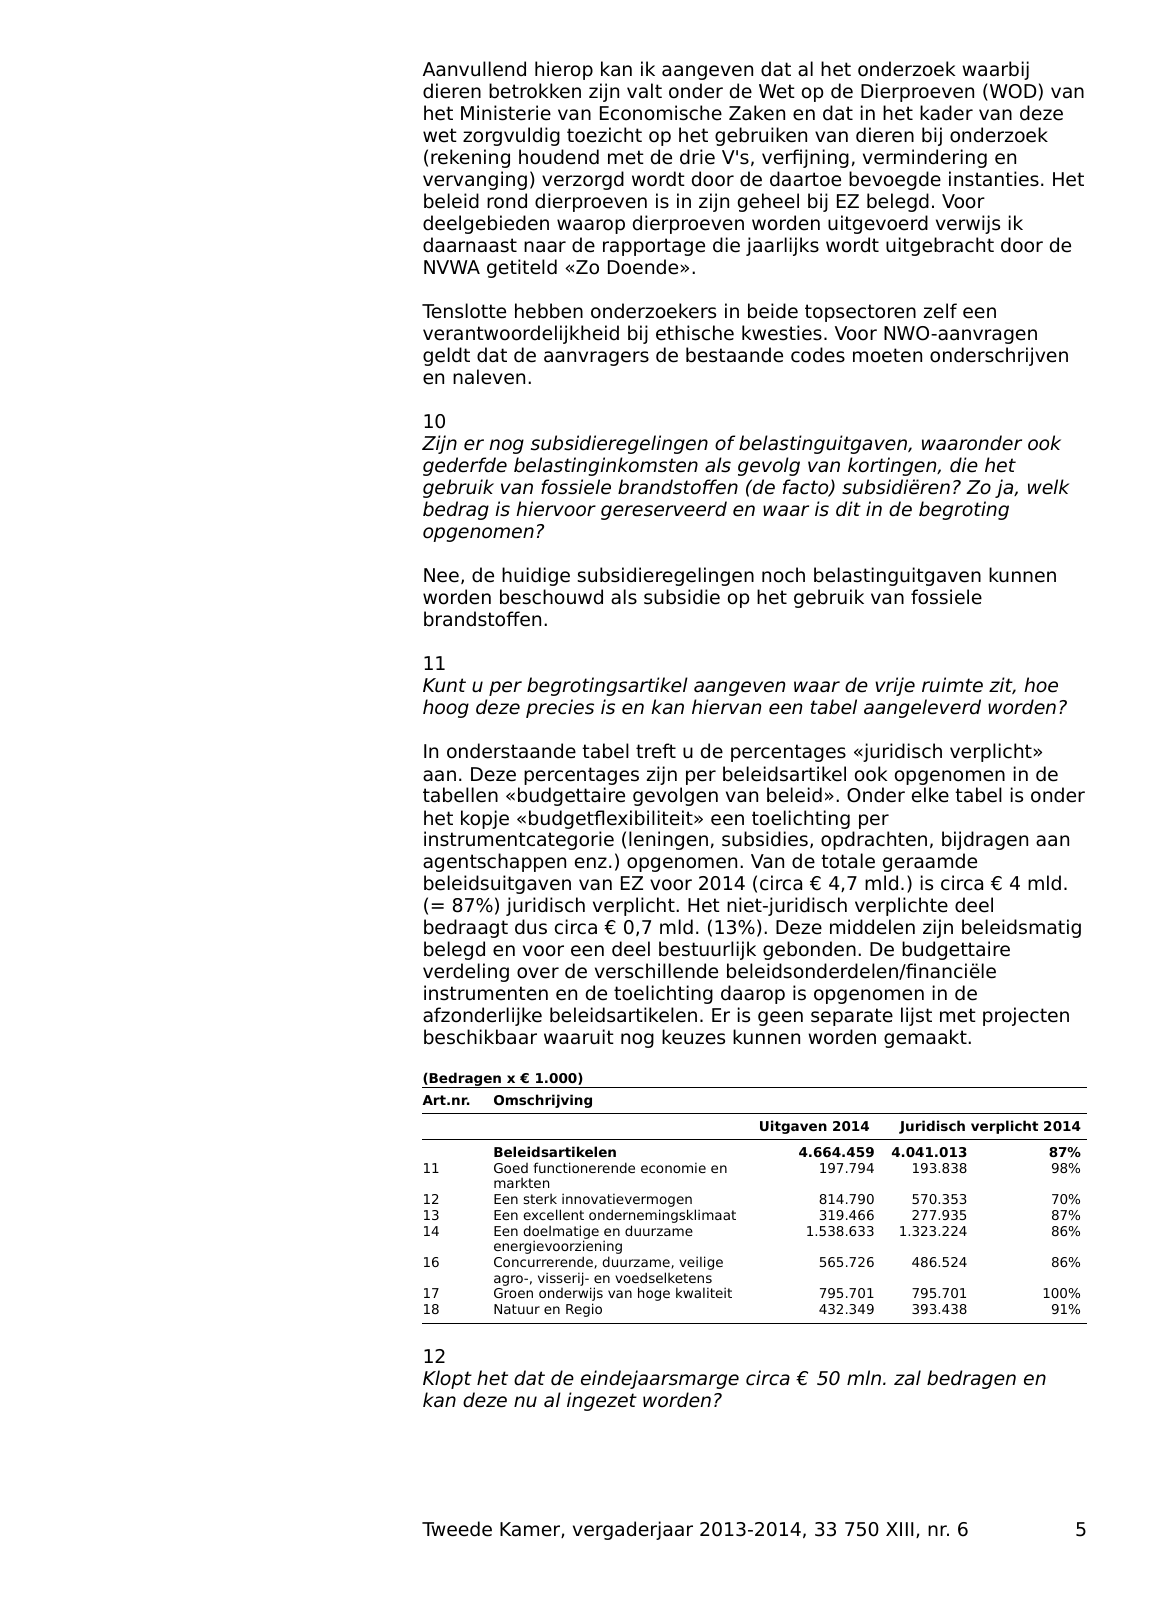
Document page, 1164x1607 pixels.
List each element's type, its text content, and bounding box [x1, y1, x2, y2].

table_cell [487, 1114, 751, 1139]
text 10 [422, 411, 1087, 433]
table_cell 319.466 [751, 1208, 880, 1223]
table_cell 18 [422, 1302, 487, 1322]
table_cell 1.323.224 [880, 1224, 973, 1255]
table_cell 17 [422, 1286, 487, 1302]
table_cell Concurrerende, duurzame, veilige agro-, visserij- en voedselketens [487, 1255, 751, 1286]
table_cell 795.701 [880, 1286, 973, 1302]
table_cell Juridisch verplicht 2014 [880, 1114, 1087, 1139]
table_cell 100% [973, 1286, 1087, 1302]
table_cell 486.524 [880, 1255, 973, 1286]
text Kunt u per begrotingsartikel aangeven waar de vrije ruimte zit, hoe hoog deze precies is en kan hiervan een tabel aangeleverd worden? [422, 675, 1087, 719]
table_cell 11 [422, 1161, 487, 1192]
text Aanvullend hierop kan ik aangeven dat al het onderzoek waarbij dieren betrokken zijn valt onder de Wet op de Dierproeven (WOD) van het Ministerie van Economische Zaken en dat in het kader van deze wet zorgvuldig toezicht op het gebruiken van dieren bij onderzoek (rekening houdend met de drie V's, verfijning, vermindering en vervanging) verzorgd wordt door de daartoe bevoegde instanties. Het beleid rond dierproeven is in zijn geheel bij EZ belegd. Voor deelgebieden waarop dierproeven worden uitgevoerd verwijs ik daarnaast naar de rapportage die jaarlijks wordt uitgebracht door de NVWA getiteld «Zo Doende». [422, 59, 1087, 279]
table_cell 1.538.633 [751, 1224, 880, 1255]
table_cell 16 [422, 1255, 487, 1286]
text Klopt het dat de eindejaarsmarge circa € 50 mln. zal bedragen en kan deze nu al ingezet worden? [422, 1368, 1087, 1412]
table_cell 4.664.459 [751, 1140, 880, 1161]
table_cell 393.438 [880, 1302, 973, 1322]
table_cell 432.349 [751, 1302, 880, 1322]
table_header (Bedragen x € 1.000) [422, 1071, 1087, 1087]
table_cell 87% [973, 1140, 1087, 1161]
table_cell 795.701 [751, 1286, 880, 1302]
table_cell 570.353 [880, 1192, 973, 1208]
table_cell 87% [973, 1208, 1087, 1223]
table_cell 13 [422, 1208, 487, 1223]
table_cell 14 [422, 1224, 487, 1255]
text In onderstaande tabel treft u de percentages «juridisch verplicht» aan. Deze percentages zijn per beleidsartikel ook opgenomen in de tabellen «budgettaire gevolgen van beleid». Onder elke tabel is onder het kopje «budgetflexibiliteit» een toelichting per instrumentcategorie (leningen, subsidies, opdrachten, bijdragen aan agentschappen enz.) opgenomen. Van de totale geraamde beleidsuitgaven van EZ voor 2014 (circa € 4,7 mld.) is circa € 4 mld. (= 87%) juridisch verplicht. Het niet-juridisch verplichte deel bedraagt dus circa € 0,7 mld. (13%). Deze middelen zijn beleidsmatig belegd en voor een deel bestuurlijk gebonden. De budgettaire verdeling over de verschillende beleidsonderdelen/financiële instrumenten en de toelichting daarop is opgenomen in de afzonderlijke beleidsartikelen. Er is geen separate lijst met projecten beschikbaar waaruit nog keuzes kunnen worden gemaakt. [422, 741, 1087, 1049]
table_cell Art.nr. [422, 1088, 487, 1113]
table_cell [422, 1114, 487, 1139]
table_cell Omschrijving [487, 1088, 751, 1113]
table_cell Een sterk innovatievermogen [487, 1192, 751, 1208]
table_cell 86% [973, 1224, 1087, 1255]
table_cell 86% [973, 1255, 1087, 1286]
text Zijn er nog subsidieregelingen of belastinguitgaven, waaronder ook gederfde belastinginkomsten als gevolg van kortingen, die het gebruik van fossiele brandstoffen (de facto) subsidiëren? Zo ja, welk bedrag is hiervoor gereserveerd en waar is dit in de begroting opgenomen? [422, 433, 1087, 543]
table_cell 193.838 [880, 1161, 973, 1192]
table_cell 4.041.013 [880, 1140, 973, 1161]
table_cell 12 [422, 1192, 487, 1208]
table_cell Uitgaven 2014 [751, 1114, 880, 1139]
table_cell 70% [973, 1192, 1087, 1208]
table_cell 197.794 [751, 1161, 880, 1192]
table_cell 814.790 [751, 1192, 880, 1208]
table_cell 98% [973, 1161, 1087, 1192]
table_cell Groen onderwijs van hoge kwaliteit [487, 1286, 751, 1302]
table_cell Een doelmatige en duurzame energievoorziening [487, 1224, 751, 1255]
table_cell Een excellent ondernemingsklimaat [487, 1208, 751, 1223]
table_cell 277.935 [880, 1208, 973, 1223]
table_cell Goed functionerende economie en markten [487, 1161, 751, 1192]
text Nee, de huidige subsidieregelingen noch belastinguitgaven kunnen worden beschouwd als subsidie op het gebruik van fossiele brandstoffen. [422, 565, 1087, 631]
table_cell Natuur en Regio [487, 1302, 751, 1322]
table_cell Beleidsartikelen [487, 1140, 751, 1161]
text 11 [422, 653, 1087, 675]
table_cell 91% [973, 1302, 1087, 1322]
table_cell [422, 1140, 487, 1161]
text Tenslotte hebben onderzoekers in beide topsectoren zelf een verantwoordelijkheid bij ethische kwesties. Voor NWO-aanvragen geldt dat de aanvragers de bestaande codes moeten onderschrijven en naleven. [422, 301, 1087, 389]
table_cell 565.726 [751, 1255, 880, 1286]
text 12 [422, 1346, 1087, 1368]
table_cell [751, 1088, 1087, 1113]
